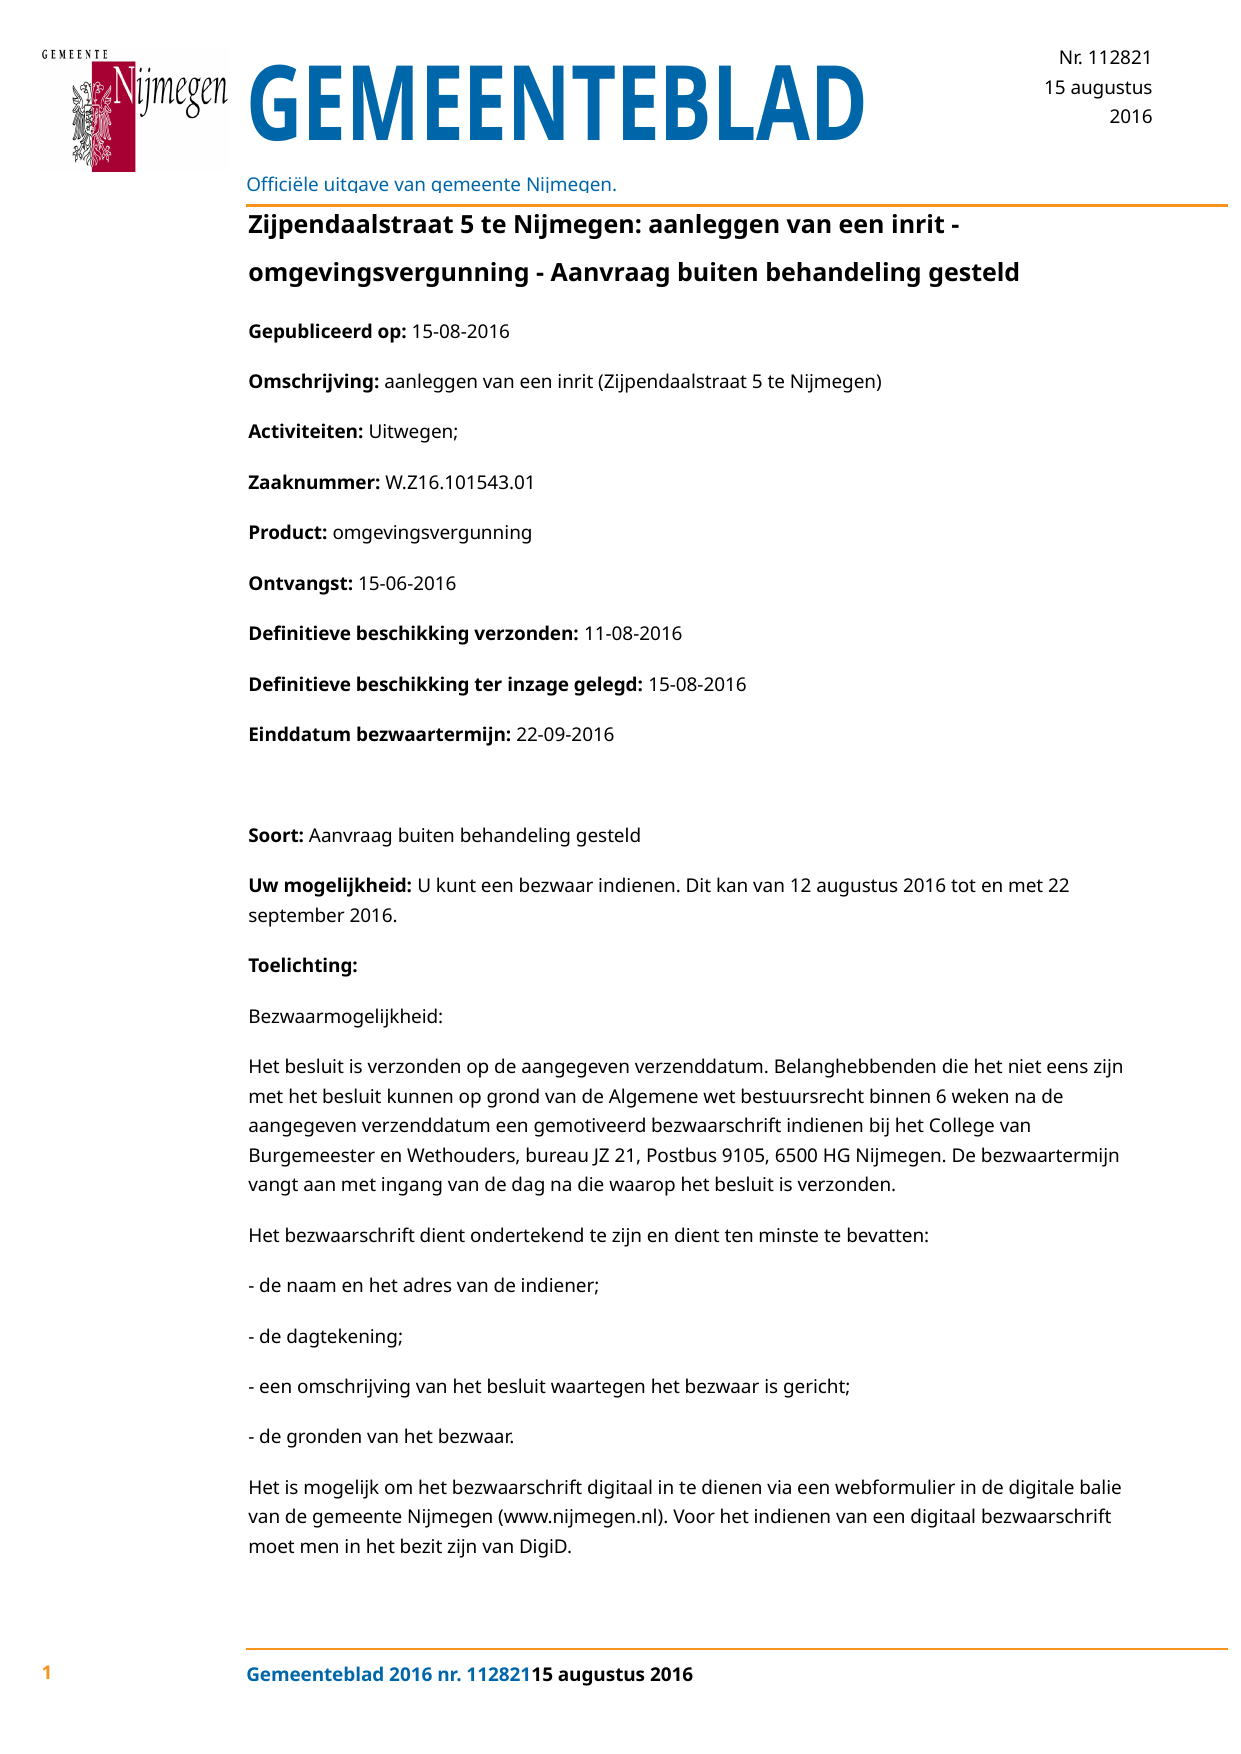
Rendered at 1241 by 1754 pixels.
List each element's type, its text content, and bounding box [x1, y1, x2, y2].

text - de gronden van het bezwaar. [248, 1424, 1152, 1449]
text Bezwaarmogelijkheid: [248, 1003, 1152, 1029]
text Omschrijving: aanleggen van een inrit (Zijpendaalstraat 5 te Nijmegen) [248, 368, 1152, 394]
text Het besluit is verzonden op de aangegeven verzenddatum. Belanghebbenden die het niet eens zijn met het besluit kunnen op grond van de Algemene wet bestuursrecht binnen 6 weken na de aangegeven verzenddatum een gemotiveerd bezwaarschrift indienen bij het College van Burgemeester en Wethouders, bureau JZ 21, Postbus 9105, 6500 HG Nijmegen. De bezwaartermijn vangt aan met ingang van de dag na die waarop het besluit is verzonden. [248, 1053, 1152, 1197]
text Ontvangst: 15-06-2016 [248, 570, 1152, 596]
text Definitieve beschikking ter inzage gelegd: 15-08-2016 [248, 671, 1152, 697]
text Einddatum bezwaartermijn: 22-09-2016 [248, 721, 1152, 747]
text Zijpendaalstraat 5 te Nijmegen: aanleggen van een inrit - omgevingsvergunning - Aanvraag buiten behandeling gesteld [248, 207, 1152, 288]
text Product: omgevingsvergunning [248, 519, 1152, 545]
picture [41, 47, 231, 172]
text - de naam en het adres van de indiener; [248, 1272, 1152, 1298]
text Soort: Aanvraag buiten behandeling gesteld [248, 822, 1152, 848]
text - de dagtekening; [248, 1323, 1152, 1349]
text Uw mogelijkheid: U kunt een bezwaar indienen. Dit kan van 12 augustus 2016 tot en met 22 september 2016. [248, 872, 1152, 928]
text Het is mogelijk om het bezwaarschrift digitaal in te dienen via een webformulier in de digitale balie van de gemeente Nijmegen (www.nijmegen.nl). Voor het indienen van een digitaal bezwaarschrift moet men in het bezit zijn van DigiD. [248, 1474, 1152, 1559]
text Gepubliceerd op: 15-08-2016 [248, 318, 1152, 344]
text - een omschrijving van het besluit waartegen het bezwaar is gericht; [248, 1373, 1152, 1399]
text Definitieve beschikking verzonden: 11-08-2016 [248, 620, 1152, 646]
text Toelichting: [248, 952, 1152, 978]
text Zaaknummer: W.Z16.101543.01 [248, 469, 1152, 495]
text Activiteiten: Uitwegen; [248, 419, 1152, 444]
text Het bezwaarschrift dient ondertekend te zijn en dient ten minste te bevatten: [248, 1222, 1152, 1248]
